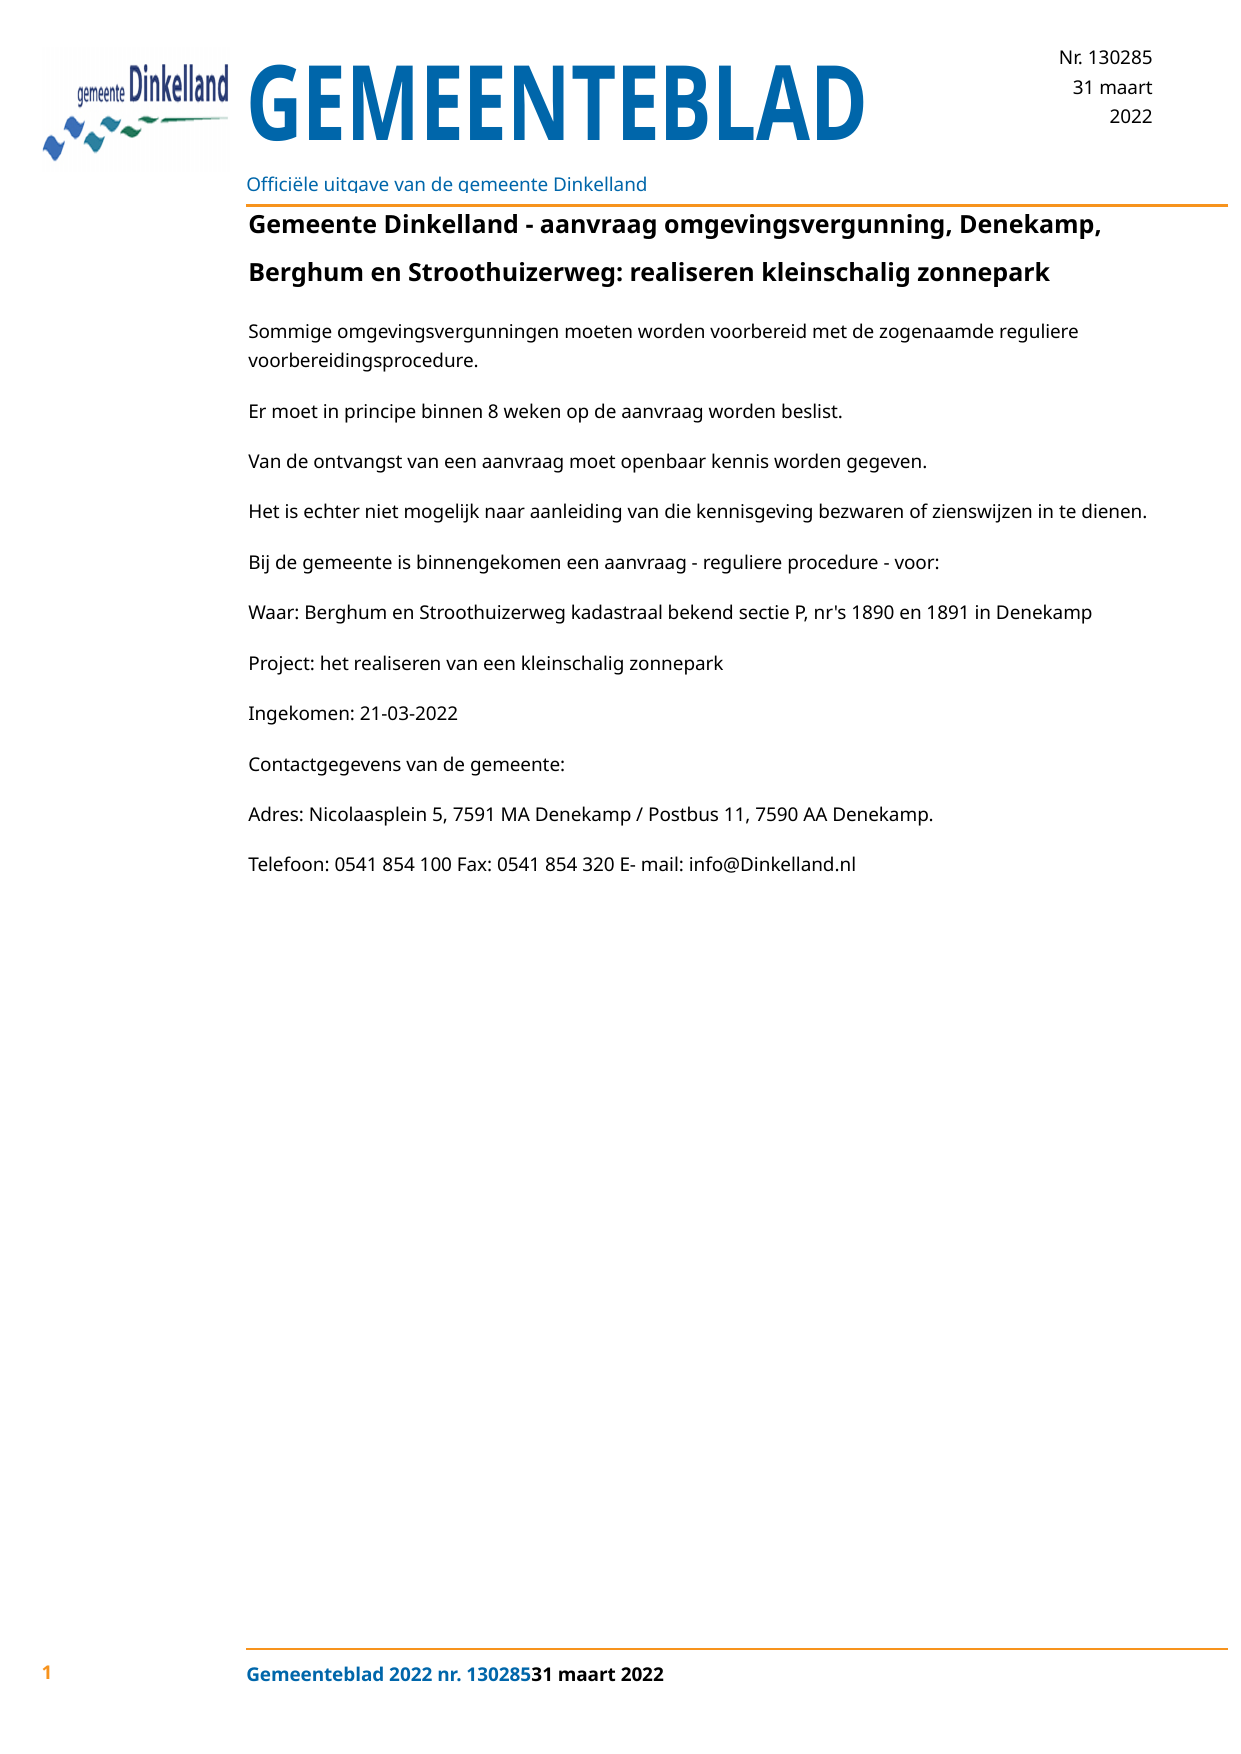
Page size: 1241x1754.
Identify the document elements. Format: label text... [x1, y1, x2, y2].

text Telefoon: 0541 854 100 Fax: 0541 854 320 E- mail: info@Dinkelland.nl [248, 852, 1152, 877]
picture [41, 47, 231, 172]
text Het is echter niet mogelijk naar aanleiding van die kennisgeving bezwaren of zienswijzen in te dienen. [248, 499, 1152, 524]
text Sommige omgevingsvergunningen moeten worden voorbereid met de zogenaamde reguliere voorbereidingsprocedure. [248, 318, 1152, 373]
text Er moet in principe binnen 8 weken op de aanvraag worden beslist. [248, 398, 1152, 424]
text Van de ontvangst van een aanvraag moet openbaar kennis worden gegeven. [248, 448, 1152, 474]
text Ingekomen: 21-03-2022 [248, 700, 1152, 726]
text Contactgegevens van de gemeente: [248, 751, 1152, 777]
text Bij de gemeente is binnengekomen een aanvraag - reguliere procedure - voor: [248, 549, 1152, 575]
text Waar: Berghum en Stroothuizerweg kadastraal bekend sectie P, nr's 1890 en 1891 in Denekamp [248, 599, 1152, 625]
text Project: het realiseren van een kleinschalig zonnepark [248, 650, 1152, 676]
text Gemeente Dinkelland - aanvraag omgevingsvergunning, Denekamp, Berghum en Stroothuizerweg: realiseren kleinschalig zonnepark [248, 207, 1152, 288]
text Adres: Nicolaasplein 5, 7591 MA Denekamp / Postbus 11, 7590 AA Denekamp. [248, 801, 1152, 827]
